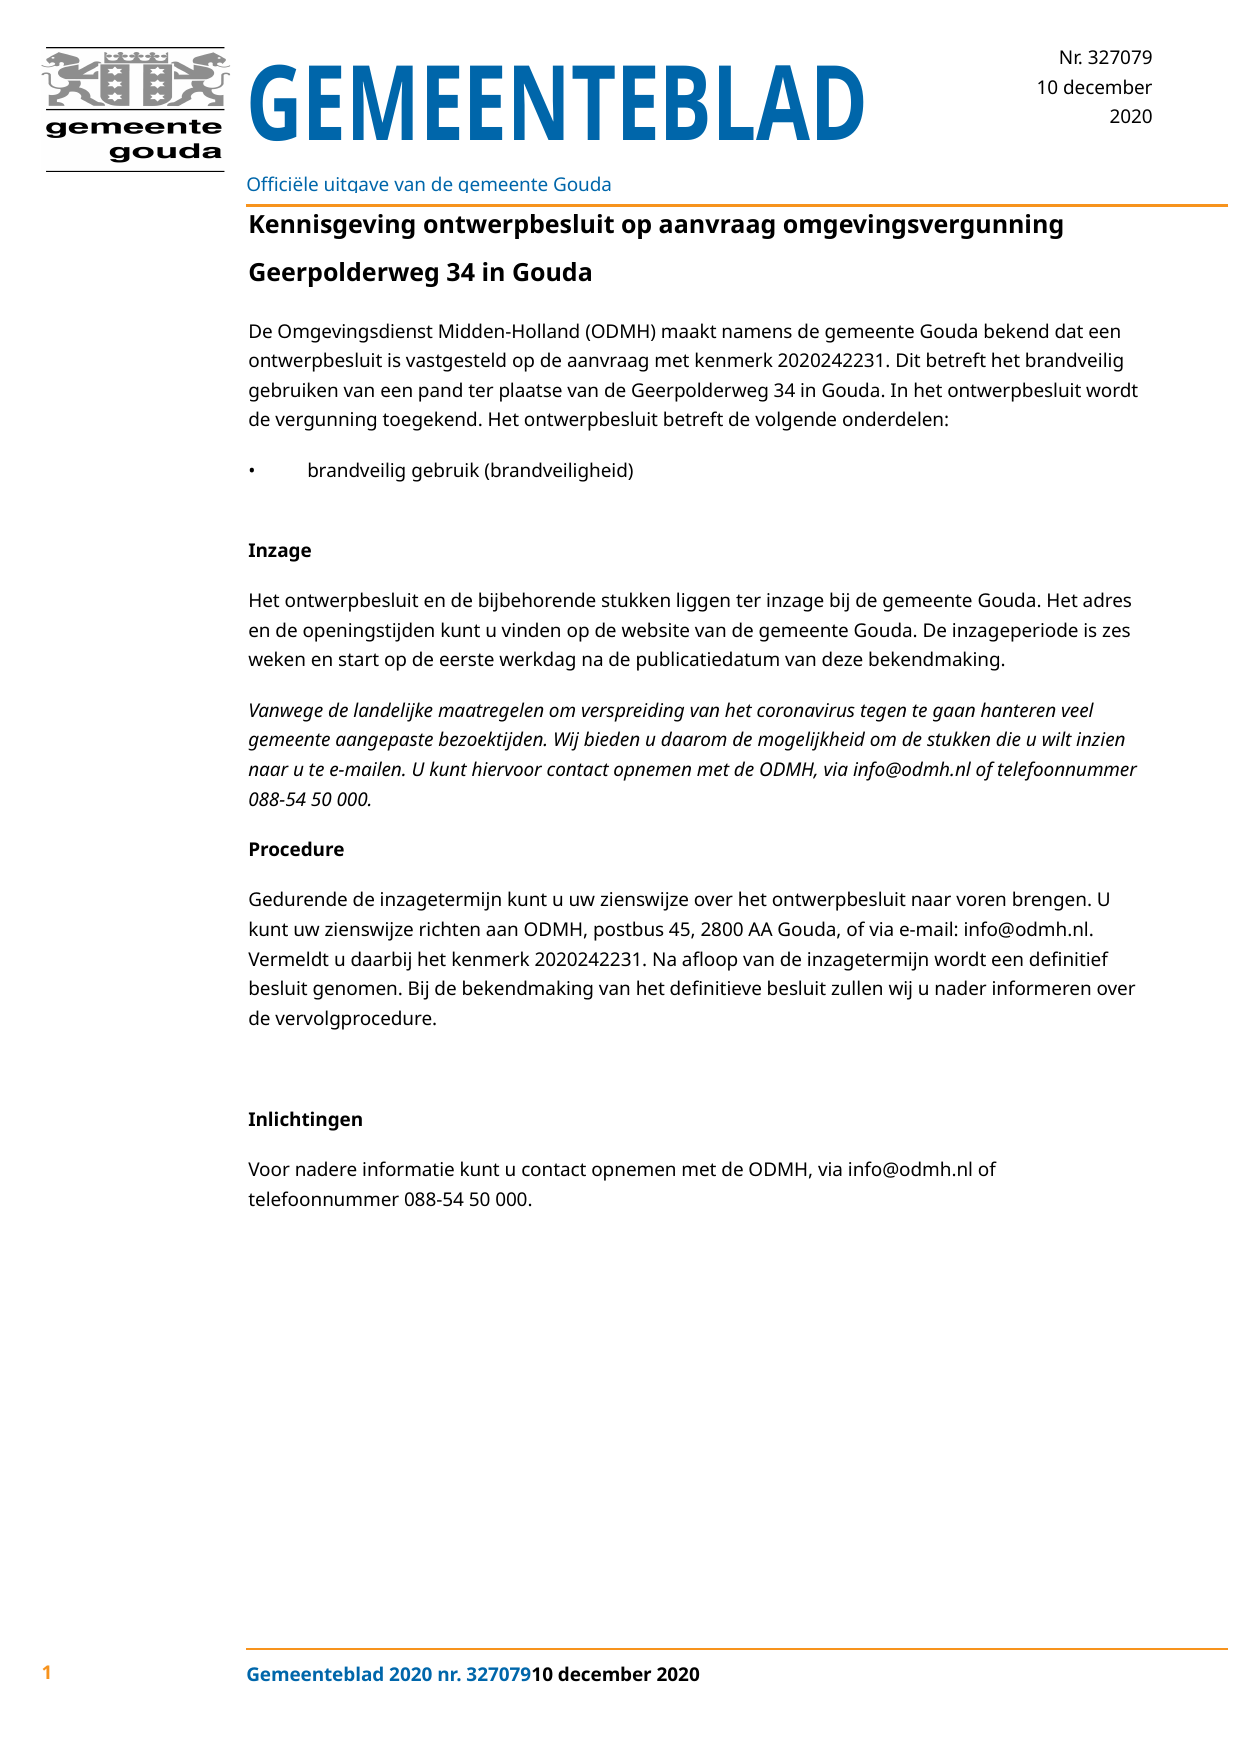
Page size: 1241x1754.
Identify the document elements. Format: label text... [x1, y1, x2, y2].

text Procedure [248, 836, 1152, 862]
text Vanwege de landelijke maatregelen om verspreiding van het coronavirus tegen te gaan hanteren veel gemeente aangepaste bezoektijden. Wij bieden u daarom de mogelijkheid om de stukken die u wilt inzien naar u te e-mailen. U kunt hiervoor contact opnemen met de ODMH, via info@odmh.nl of telefoonnummer 088-54 50 000. [248, 697, 1152, 812]
text Inzage [248, 537, 1152, 563]
text De Omgevingsdienst Midden-Holland (ODMH) maakt namens de gemeente Gouda bekend dat een ontwerpbesluit is vastgesteld op de aanvraag met kenmerk 2020242231. Dit betreft het brandveilig gebruiken van een pand ter plaatse van de Geerpolderweg 34 in Gouda. In het ontwerpbesluit wordt de vergunning toegekend. Het ontwerpbesluit betreft de volgende onderdelen: [248, 318, 1152, 432]
list brandveilig gebruik (brandveiligheid) [248, 457, 1152, 483]
text Het ontwerpbesluit en de bijbehorende stukken liggen ter inzage bij de gemeente Gouda. Het adres en de openingstijden kunt u vinden op de website van de gemeente Gouda. De inzageperiode is zes weken en start op de eerste werkdag na de publicatiedatum van deze bekendmaking. [248, 587, 1152, 672]
text Inlichtingen [248, 1106, 1152, 1132]
text Kennisgeving ontwerpbesluit op aanvraag omgevingsvergunning Geerpolderweg 34 in Gouda [248, 207, 1152, 288]
picture [41, 47, 231, 172]
text Gedurende de inzagetermijn kunt u uw zienswijze over het ontwerpbesluit naar voren brengen. U kunt uw zienswijze richten aan ODMH, postbus 45, 2800 AA Gouda, of via e-mail: info@odmh.nl. Vermeldt u daarbij het kenmerk 2020242231. Na afloop van de inzagetermijn wordt een definitief besluit genomen. Bij de bekendmaking van het definitieve besluit zullen wij u nader informeren over de vervolgprocedure. [248, 887, 1152, 1031]
text Voor nadere informatie kunt u contact opnemen met de ODMH, via info@odmh.nl of telefoonnummer 088-54 50 000. [248, 1156, 1152, 1212]
